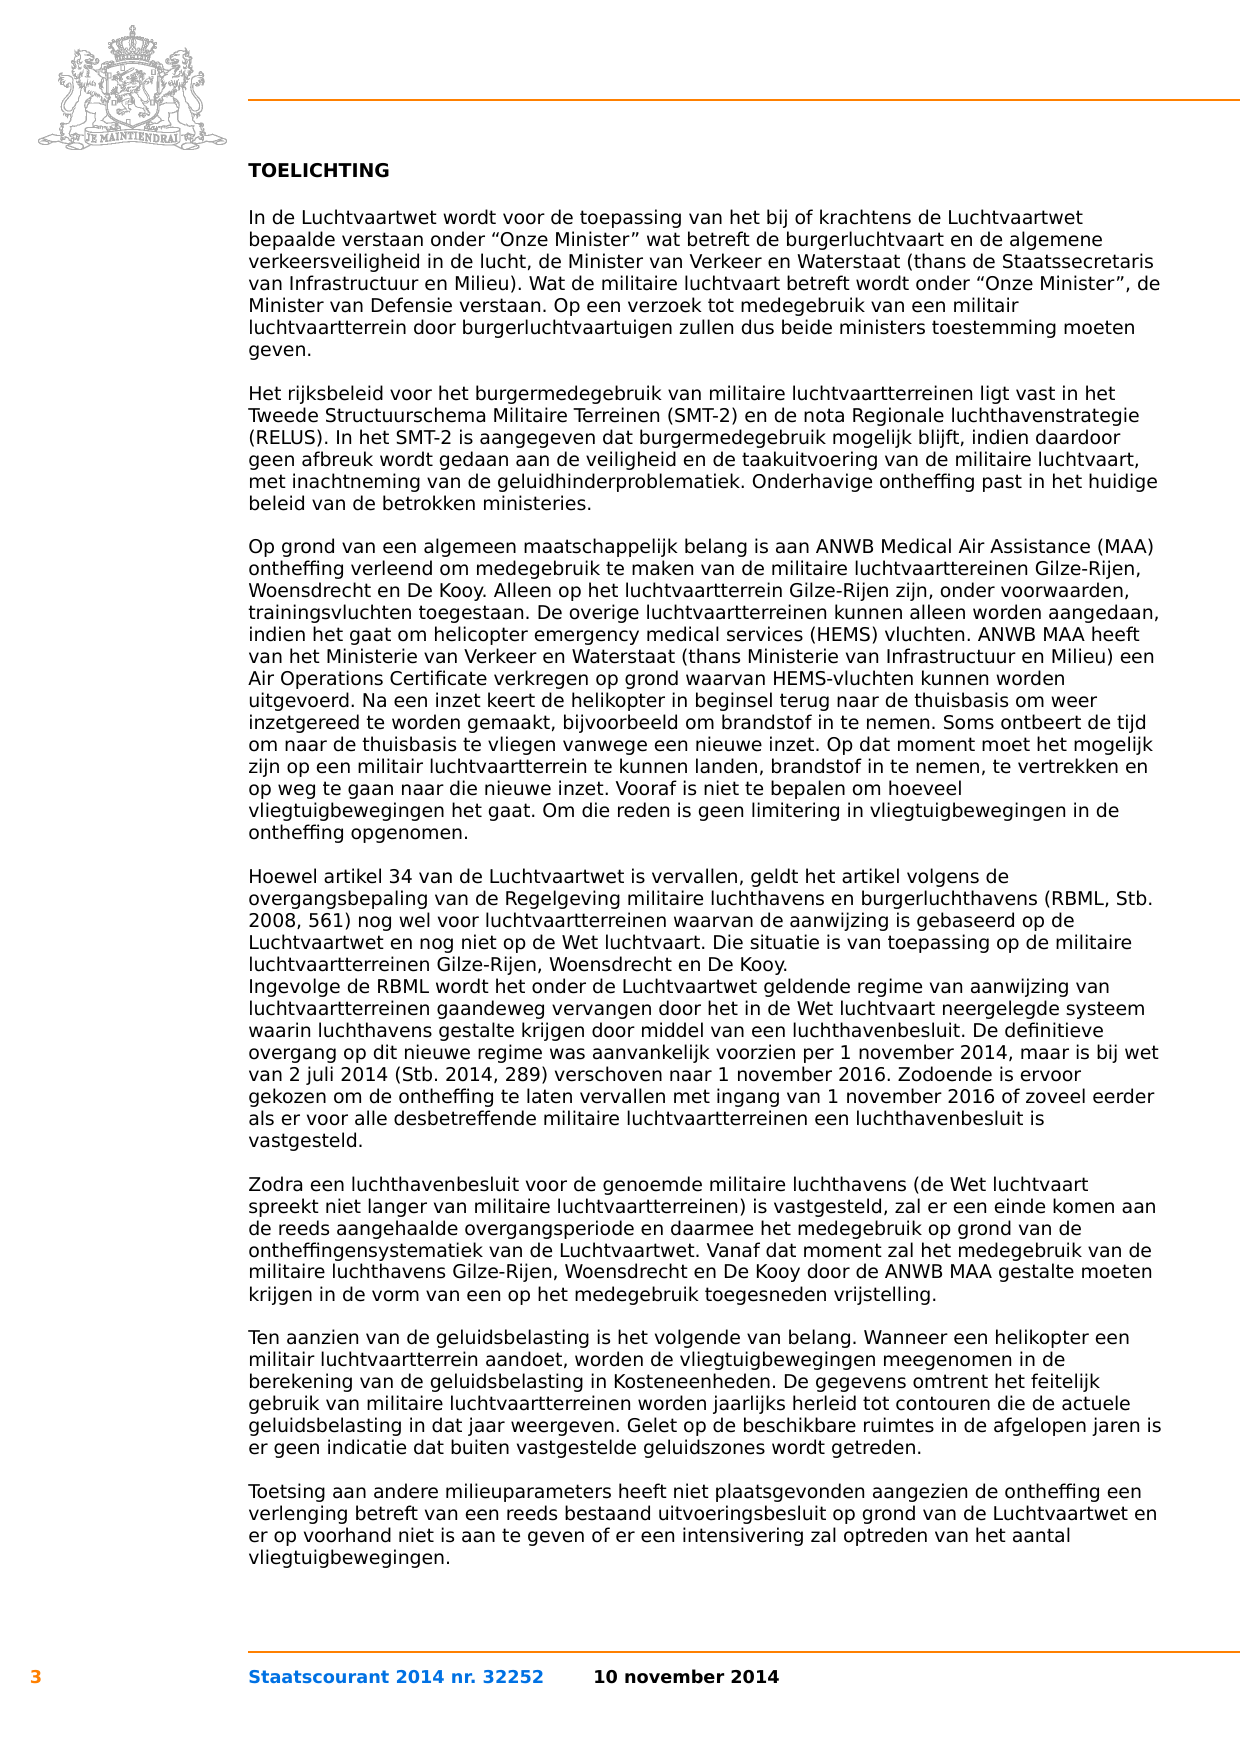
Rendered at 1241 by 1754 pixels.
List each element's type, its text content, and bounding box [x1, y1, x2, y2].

subtitle TOELICHTING [248, 160, 1163, 182]
text Op grond van een algemeen maatschappelijk belang is aan ANWB Medical Air Assistance (MAA) ontheffing verleend om medegebruik te maken van de militaire luchtvaarttereinen Gilze-Rijen, Woensdrecht en De Kooy. Alleen op het luchtvaartterrein Gilze-Rijen zijn, onder voorwaarden, trainingsvluchten toegestaan. De overige luchtvaartterreinen kunnen alleen worden aangedaan, indien het gaat om helicopter emergency medical services (HEMS) vluchten. ANWB MAA heeft van het Ministerie van Verkeer en Waterstaat (thans Ministerie van Infrastructuur en Milieu) een Air Operations Certificate verkregen op grond waarvan HEMS-vluchten kunnen worden uitgevoerd. Na een inzet keert de helikopter in beginsel terug naar de thuisbasis om weer inzetgereed te worden gemaakt, bijvoorbeeld om brandstof in te nemen. Soms ontbeert de tijd om naar de thuisbasis te vliegen vanwege een nieuwe inzet. Op dat moment moet het mogelijk zijn op een militair luchtvaartterrein te kunnen landen, brandstof in te nemen, te vertrekken en op weg te gaan naar die nieuwe inzet. Vooraf is niet te bepalen om hoeveel vliegtuigbewegingen het gaat. Om die reden is geen limitering in vliegtuigbewegingen in de ontheffing opgenomen. [248, 536, 1163, 844]
text Ingevolge de RBML wordt het onder de Luchtvaartwet geldende regime van aanwijzing van luchtvaartterreinen gaandeweg vervangen door het in de Wet luchtvaart neergelegde systeem waarin luchthavens gestalte krijgen door middel van een luchthavenbesluit. De definitieve overgang op dit nieuwe regime was aanvankelijk voorzien per 1 november 2014, maar is bij wet van 2 juli 2014 (Stb. 2014, 289) verschoven naar 1 november 2016. Zodoende is ervoor gekozen om de ontheffing te laten vervallen met ingang van 1 november 2016 of zoveel eerder als er voor alle desbetreffende militaire luchtvaartterreinen een luchthavenbesluit is vastgesteld. [248, 976, 1163, 1152]
text Zodra een luchthavenbesluit voor de genoemde militaire luchthavens (de Wet luchtvaart spreekt niet langer van militaire luchtvaartterreinen) is vastgesteld, zal er een einde komen aan de reeds aangehaalde overgangsperiode en daarmee het medegebruik op grond van de ontheffingensystematiek van de Luchtvaartwet. Vanaf dat moment zal het medegebruik van de militaire luchthavens Gilze-Rijen, Woensdrecht en De Kooy door de ANWB MAA gestalte moeten krijgen in de vorm van een op het medegebruik toegesneden vrijstelling. [248, 1173, 1163, 1305]
text Hoewel artikel 34 van de Luchtvaartwet is vervallen, geldt het artikel volgens de overgangsbepaling van de Regelgeving militaire luchthavens en burgerluchthavens (RBML, Stb. 2008, 561) nog wel voor luchtvaartterreinen waarvan de aanwijzing is gebaseerd op de Luchtvaartwet en nog niet op de Wet luchtvaart. Die situatie is van toepassing op de militaire luchtvaartterreinen Gilze-Rijen, Woensdrecht en De Kooy. [248, 866, 1163, 976]
text In de Luchtvaartwet wordt voor de toepassing van het bij of krachtens de Luchtvaartwet bepaalde verstaan onder “Onze Minister” wat betreft de burgerluchtvaart en de algemene verkeersveiligheid in de lucht, de Minister van Verkeer en Waterstaat (thans de Staatssecretaris van Infrastructuur en Milieu). Wat de militaire luchtvaart betreft wordt onder “Onze Minister”, de Minister van Defensie verstaan. Op een verzoek tot medegebruik van een militair luchtvaartterrein door burgerluchtvaartuigen zullen dus beide ministers toestemming moeten geven. [248, 207, 1163, 361]
picture [38, 25, 227, 150]
text Ten aanzien van de geluidsbelasting is het volgende van belang. Wanneer een helikopter een militair luchtvaartterrein aandoet, worden de vliegtuigbewegingen meegenomen in de berekening van de geluidsbelasting in Kosteneenheden. De gegevens omtrent het feitelijk gebruik van militaire luchtvaartterreinen worden jaarlijks herleid tot contouren die de actuele geluidsbelasting in dat jaar weergeven. Gelet op de beschikbare ruimtes in de afgelopen jaren is er geen indicatie dat buiten vastgestelde geluidszones wordt getreden. [248, 1327, 1163, 1459]
text Toetsing aan andere milieuparameters heeft niet plaatsgevonden aangezien de ontheffing een verlenging betreft van een reeds bestaand uitvoeringsbesluit op grond van de Luchtvaartwet en er op voorhand niet is aan te geven of er een intensivering zal optreden van het aantal vliegtuigbewegingen. [248, 1481, 1163, 1569]
text Het rijksbeleid voor het burgermedegebruik van militaire luchtvaartterreinen ligt vast in het Tweede Structuurschema Militaire Terreinen (SMT-2) en de nota Regionale luchthavenstrategie (RELUS). In het SMT-2 is aangegeven dat burgermedegebruik mogelijk blijft, indien daardoor geen afbreuk wordt gedaan aan de veiligheid en de taakuitvoering van de militaire luchtvaart, met inachtneming van de geluidhinderproblematiek. Onderhavige ontheffing past in het huidige beleid van de betrokken ministeries. [248, 383, 1163, 514]
